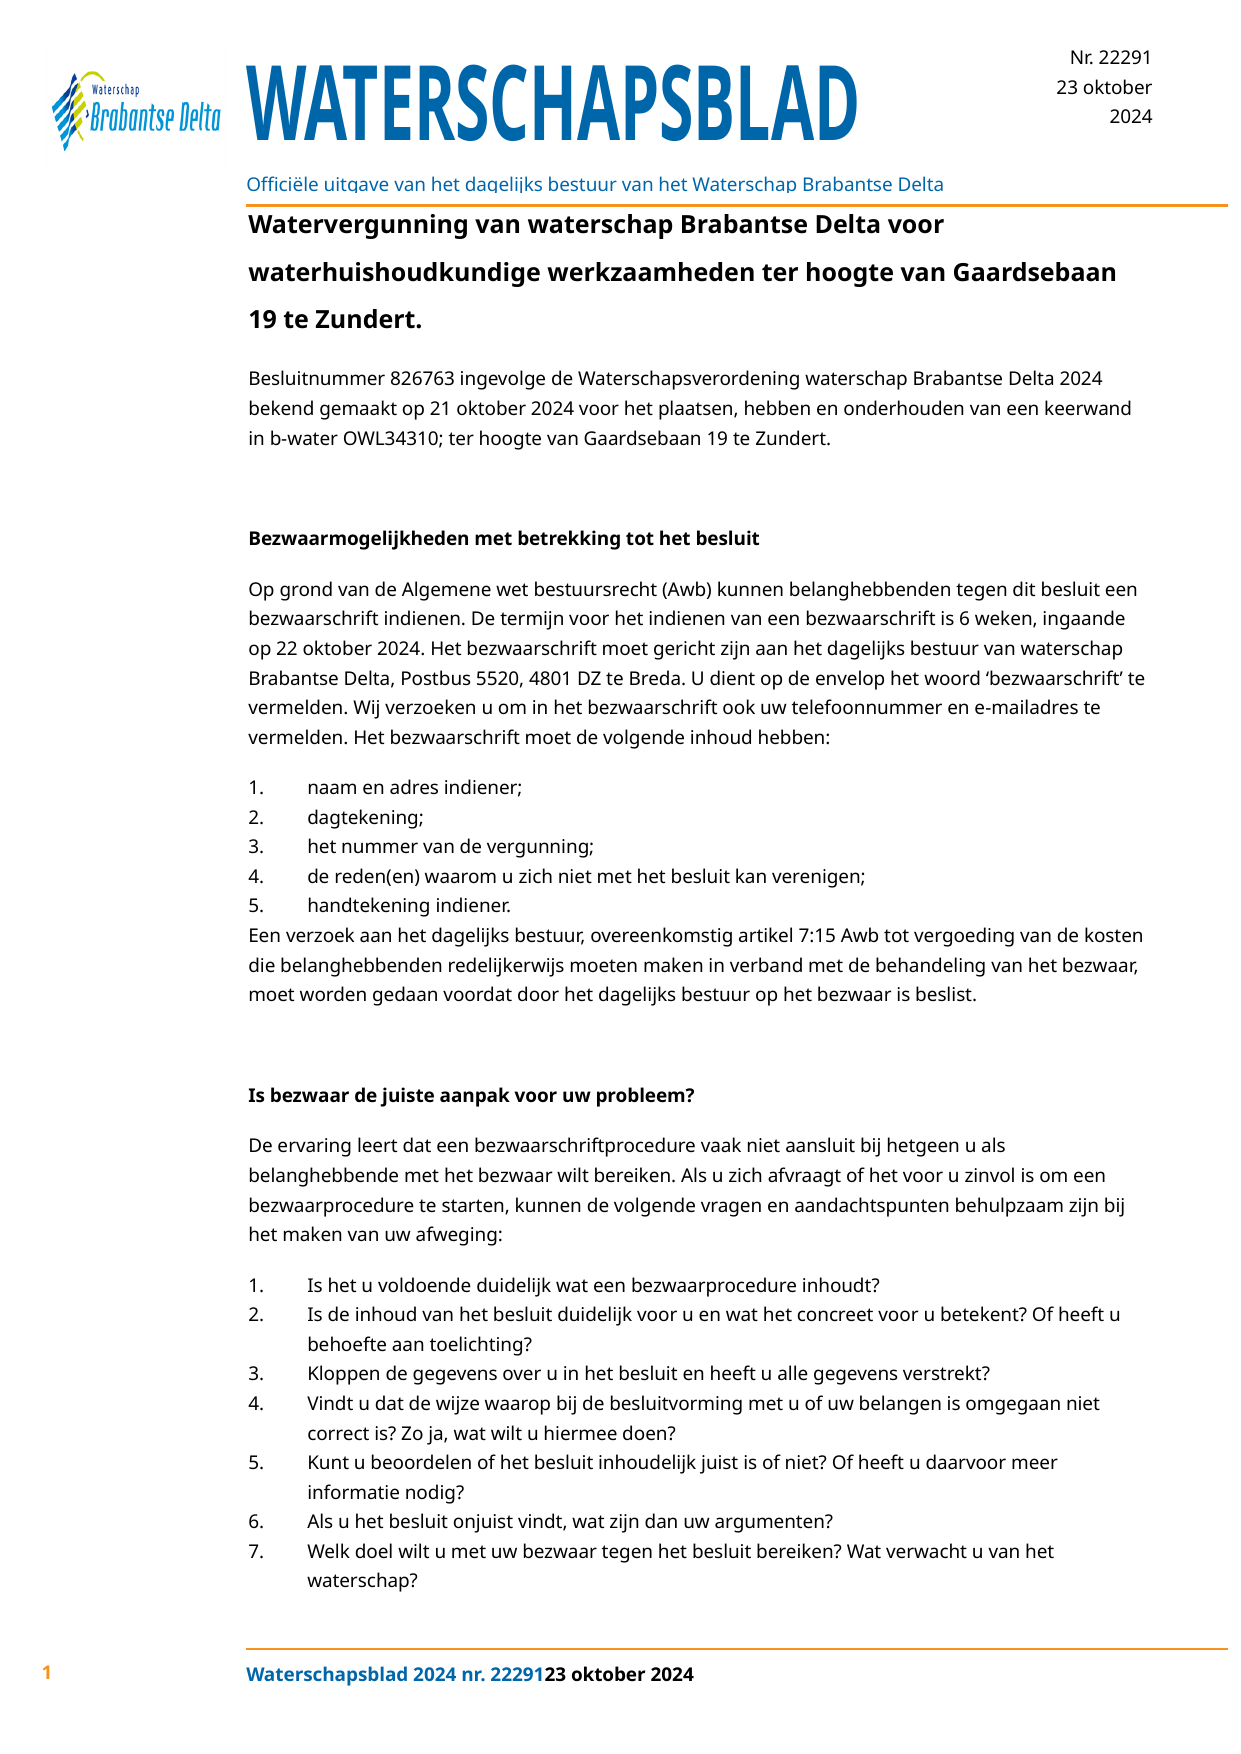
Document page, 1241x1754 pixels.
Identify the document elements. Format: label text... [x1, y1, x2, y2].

text Op grond van de Algemene wet bestuursrecht (Awb) kunnen belanghebbenden tegen dit besluit een bezwaarschrift indienen. De termijn voor het indienen van een bezwaarschrift is 6 weken, ingaande op 22 oktober 2024. Het bezwaarschrift moet gericht zijn aan het dagelijks bestuur van waterschap Brabantse Delta, Postbus 5520, 4801 DZ te Breda. U dient op de envelop het woord ‘bezwaarschrift’ te vermelden. Wij verzoeken u om in het bezwaarschrift ook uw telefoonnummer en e‑mailadres te vermelden. Het bezwaarschrift moet de volgende inhoud hebben: [248, 576, 1152, 749]
list Welk doel wilt u met uw bezwaar tegen het besluit bereiken? Wat verwacht u van het waterschap? [248, 1538, 1152, 1593]
list Kloppen de gegevens over u in het besluit en heeft u alle gegevens verstrekt? [248, 1361, 1152, 1386]
list Vindt u dat de wijze waarop bij de besluitvorming met u of uw belangen is omgegaan niet correct is? Zo ja, wat wilt u hiermee doen? [248, 1390, 1152, 1445]
list de reden(en) waarom u zich niet met het besluit kan verenigen; [248, 863, 1152, 889]
list Is het u voldoende duidelijk wat een bezwaarprocedure inhoudt? [248, 1272, 1152, 1297]
text De ervaring leert dat een bezwaarschriftprocedure vaak niet aansluit bij hetgeen u als belanghebbende met het bezwaar wilt bereiken. Als u zich afvraagt of het voor u zinvol is om een bezwaarprocedure te starten, kunnen de volgende vragen en aandachtspunten behulpzaam zijn bij het maken van uw afweging: [248, 1133, 1152, 1247]
list Is de inhoud van het besluit duidelijk voor u en wat het concreet voor u betekent? Of heeft u behoefte aan toelichting? [248, 1301, 1152, 1357]
picture [41, 47, 231, 172]
text Is bezwaar de juiste aanpak voor uw probleem? [248, 1082, 1152, 1108]
list Als u het besluit onjuist vindt, wat zijn dan uw argumenten? [248, 1508, 1152, 1534]
list naam en adres indiener; [248, 774, 1152, 800]
list dagtekening; [248, 804, 1152, 829]
list handtekening indiener. [248, 893, 1152, 918]
text Besluitnummer 826763 ingevolge de Waterschapsverordening waterschap Brabantse Delta 2024 bekend gemaakt op 21 oktober 2024 voor het plaatsen, hebben en onderhouden van een keerwand in b-water OWL34310; ter hoogte van Gaardsebaan 19 te Zundert. [248, 366, 1152, 450]
list het nummer van de vergunning; [248, 833, 1152, 859]
list Kunt u beoordelen of het besluit inhoudelijk juist is of niet? Of heeft u daarvoor meer informatie nodig? [248, 1449, 1152, 1504]
text Watervergunning van waterschap Brabantse Delta voor waterhuishoudkundige werkzaamheden ter hoogte van Gaardsebaan 19 te Zundert. [248, 207, 1152, 336]
text Een verzoek aan het dagelijks bestuur, overeenkomstig artikel 7:15 Awb tot vergoeding van de kosten die belanghebbenden redelijkerwijs moeten maken in verband met de behandeling van het bezwaar, moet worden gedaan voordat door het dagelijks bestuur op het bezwaar is beslist. [248, 922, 1152, 1007]
text Bezwaarmogelijkheden met betrekking tot het besluit [248, 526, 1152, 551]
